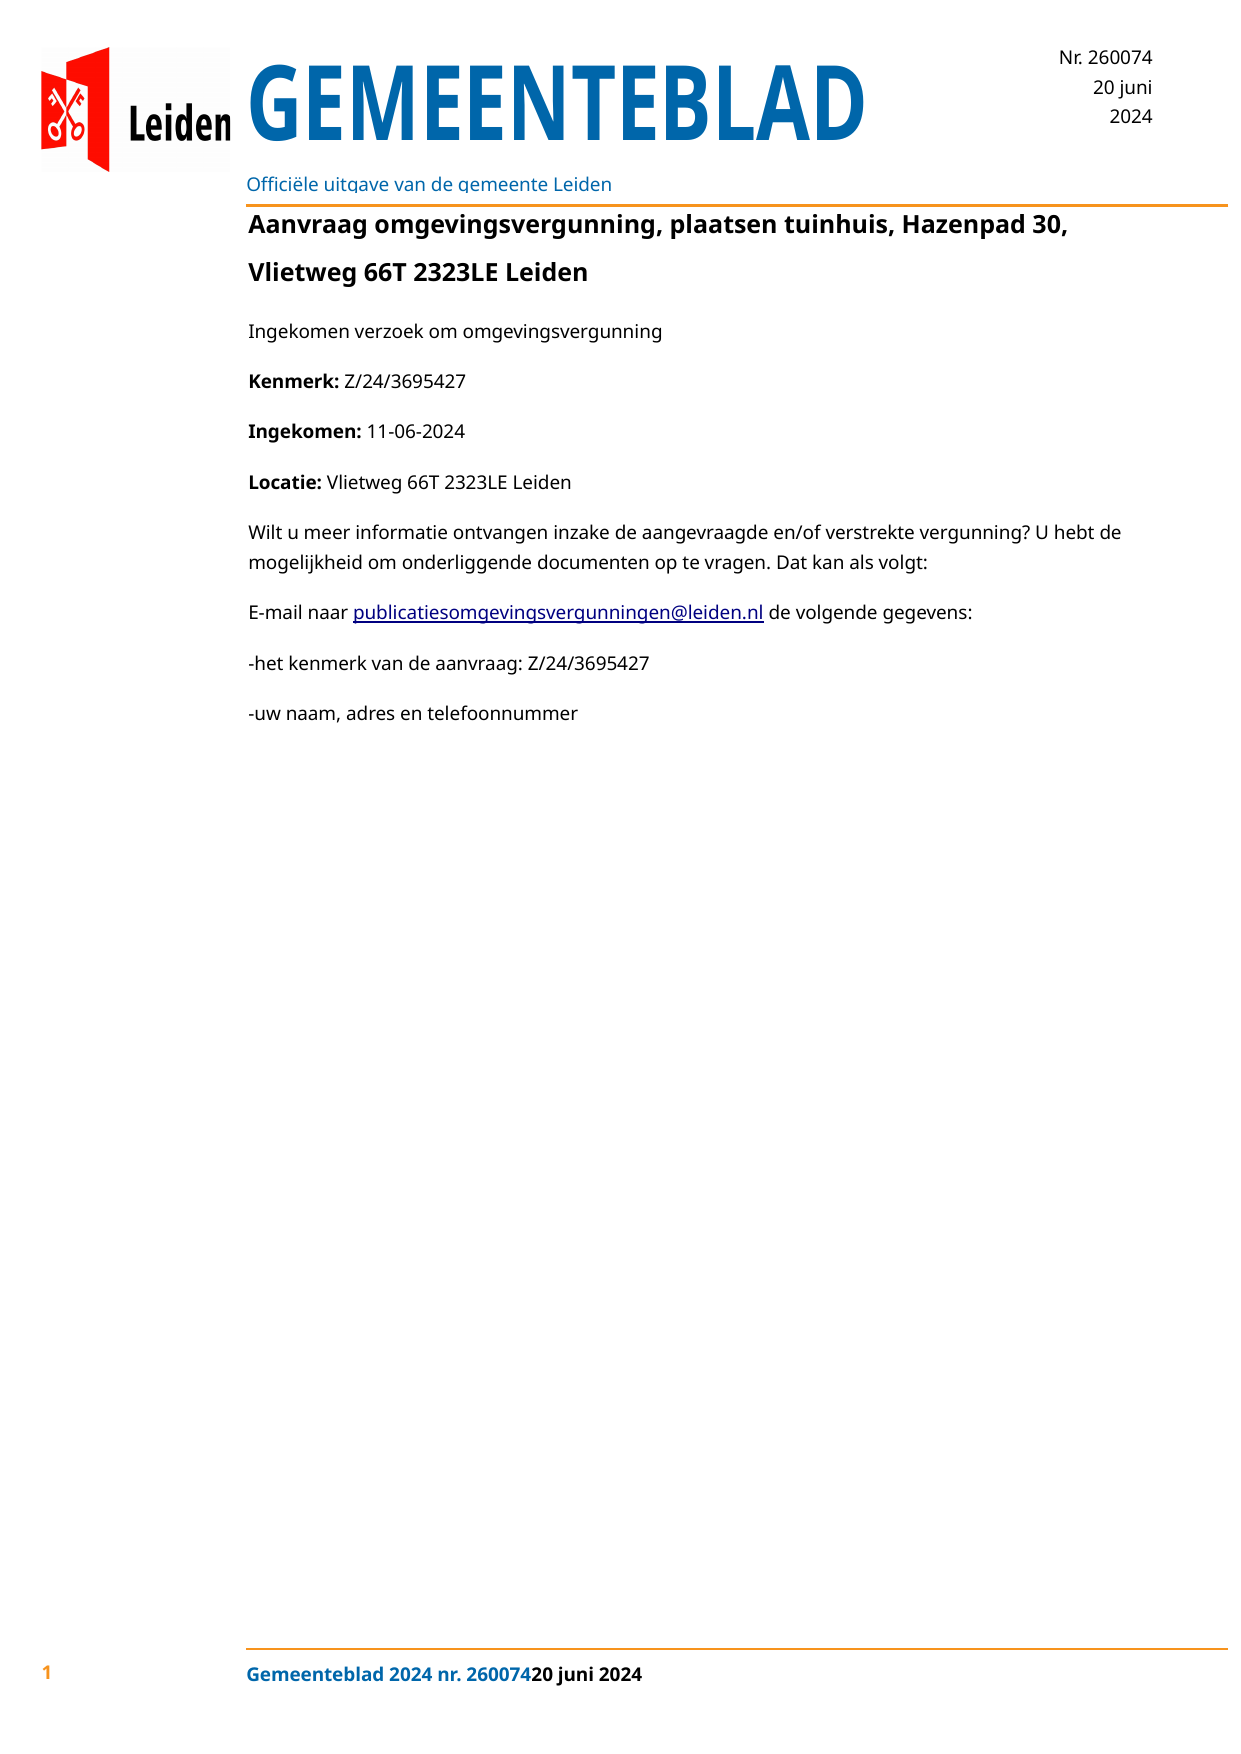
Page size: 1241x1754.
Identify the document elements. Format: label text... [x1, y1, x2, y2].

text -het kenmerk van de aanvraag: Z/24/3695427 [248, 650, 1152, 676]
text Ingekomen verzoek om omgevingsvergunning [248, 318, 1152, 344]
text Wilt u meer informatie ontvangen inzake de aangevraagde en/of verstrekte vergunning? U hebt de mogelijkheid om onderliggende documenten op te vragen. Dat kan als volgt: [248, 519, 1152, 575]
text -uw naam, adres en telefoonnummer [248, 700, 1152, 726]
text Kenmerk: Z/24/3695427 [248, 368, 1152, 394]
text Ingekomen: 11-06-2024 [248, 419, 1152, 444]
picture [41, 47, 231, 172]
text Aanvraag omgevingsvergunning, plaatsen tuinhuis, Hazenpad 30, Vlietweg 66T 2323LE Leiden [248, 207, 1152, 288]
text E-mail naar publicatiesomgevingsvergunningen@leiden.nl de volgende gegevens: [248, 599, 1152, 625]
text Locatie: Vlietweg 66T 2323LE Leiden [248, 469, 1152, 495]
